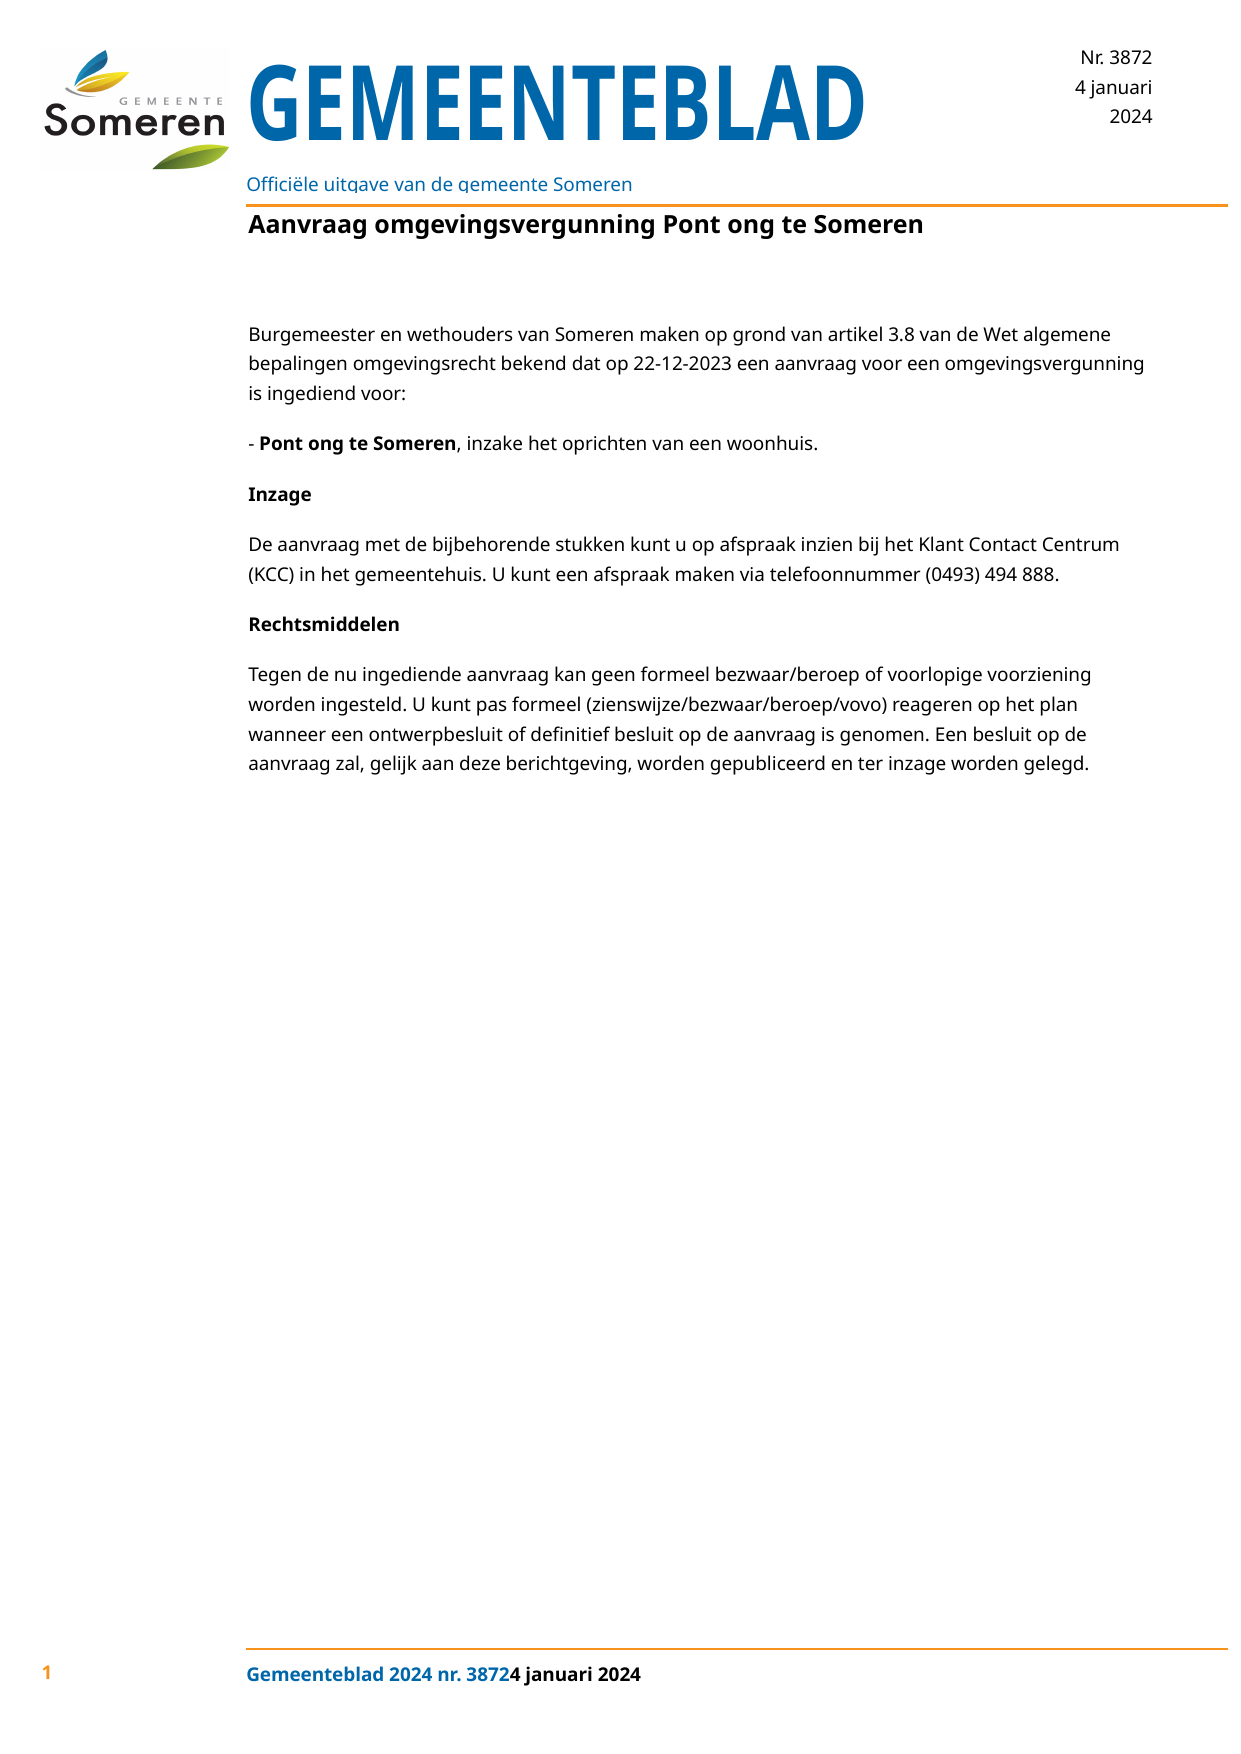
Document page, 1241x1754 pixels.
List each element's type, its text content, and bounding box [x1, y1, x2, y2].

text Rechtsmiddelen [248, 611, 1152, 637]
text Aanvraag omgevingsvergunning Pont ong te Someren [248, 207, 1152, 241]
text De aanvraag met de bijbehorende stukken kunt u op afspraak inzien bij het Klant Contact Centrum (KCC) in het gemeentehuis. U kunt een afspraak maken via telefoonnummer (0493) 494 888. [248, 531, 1152, 586]
text Tegen de nu ingediende aanvraag kan geen formeel bezwaar/beroep of voorlopige voorziening worden ingesteld. U kunt pas formeel (zienswijze/bezwaar/beroep/vovo) reageren op het plan wanneer een ontwerpbesluit of definitief besluit op de aanvraag is genomen. Een besluit op de aanvraag zal, gelijk aan deze berichtgeving, worden gepubliceerd en ter inzage worden gelegd. [248, 662, 1152, 776]
picture [41, 47, 231, 172]
text - Pont ong te Someren, inzake het oprichten van een woonhuis. [248, 430, 1152, 456]
text Burgemeester en wethouders van Someren maken op grond van artikel 3.8 van de Wet algemene bepalingen omgevingsrecht bekend dat op 22-12-2023 een aanvraag voor een omgevingsvergunning is ingediend voor: [248, 321, 1152, 406]
text Inzage [248, 481, 1152, 506]
